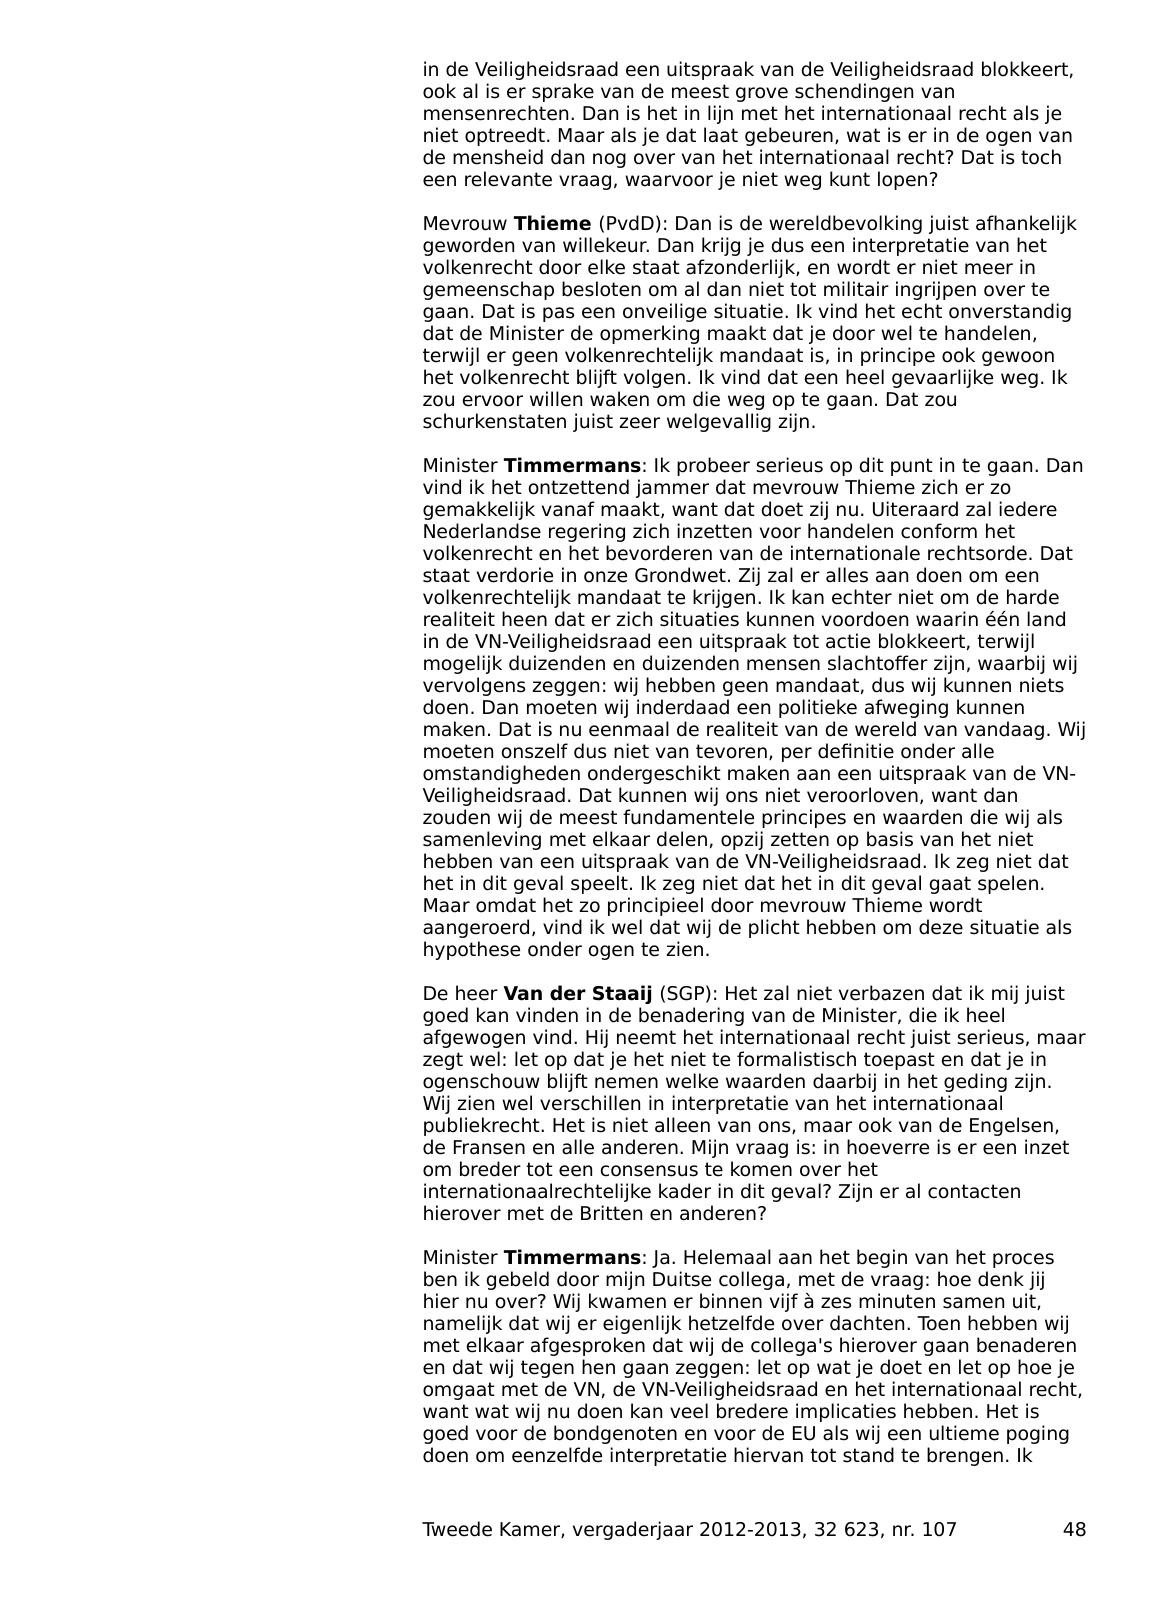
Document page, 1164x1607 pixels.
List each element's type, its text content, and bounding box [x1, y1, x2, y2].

text Minister Timmermans: Ja. Helemaal aan het begin van het proces ben ik gebeld door mijn Duitse collega, met de vraag: hoe denk jij hier nu over? Wij kwamen er binnen vijf à zes minuten samen uit, namelijk dat wij er eigenlijk hetzelfde over dachten. Toen hebben wij met elkaar afgesproken dat wij de collega's hierover gaan benaderen en dat wij tegen hen gaan zeggen: let op wat je doet en let op hoe je omgaat met de VN, de VN-Veiligheidsraad en het internationaal recht, want wat wij nu doen kan veel bredere implicaties hebben. Het is goed voor de bondgenoten en voor de EU als wij een ultieme poging doen om eenzelfde interpretatie hiervan tot stand te brengen. Ik [422, 1247, 1087, 1467]
text Mevrouw Thieme (PvdD): Dan is de wereldbevolking juist afhankelijk geworden van willekeur. Dan krijg je dus een interpretatie van het volkenrecht door elke staat afzonderlijk, en wordt er niet meer in gemeenschap besloten om al dan niet tot militair ingrijpen over te gaan. Dat is pas een onveilige situatie. Ik vind het echt onverstandig dat de Minister de opmerking maakt dat je door wel te handelen, terwijl er geen volkenrechtelijk mandaat is, in principe ook gewoon het volkenrecht blijft volgen. Ik vind dat een heel gevaarlijke weg. Ik zou ervoor willen waken om die weg op te gaan. Dat zou schurkenstaten juist zeer welgevallig zijn. [422, 213, 1087, 433]
text in de Veiligheidsraad een uitspraak van de Veiligheidsraad blokkeert, ook al is er sprake van de meest grove schendingen van mensenrechten. Dan is het in lijn met het internationaal recht als je niet optreedt. Maar als je dat laat gebeuren, wat is er in de ogen van de mensheid dan nog over van het internationaal recht? Dat is toch een relevante vraag, waarvoor je niet weg kunt lopen? [422, 59, 1087, 191]
text Minister Timmermans: Ik probeer serieus op dit punt in te gaan. Dan vind ik het ontzettend jammer dat mevrouw Thieme zich er zo gemakkelijk vanaf maakt, want dat doet zij nu. Uiteraard zal iedere Nederlandse regering zich inzetten voor handelen conform het volkenrecht en het bevorderen van de internationale rechtsorde. Dat staat verdorie in onze Grondwet. Zij zal er alles aan doen om een volkenrechtelijk mandaat te krijgen. Ik kan echter niet om de harde realiteit heen dat er zich situaties kunnen voordoen waarin één land in de VN-Veiligheidsraad een uitspraak tot actie blokkeert, terwijl mogelijk duizenden en duizenden mensen slachtoffer zijn, waarbij wij vervolgens zeggen: wij hebben geen mandaat, dus wij kunnen niets doen. Dan moeten wij inderdaad een politieke afweging kunnen maken. Dat is nu eenmaal de realiteit van de wereld van vandaag. Wij moeten onszelf dus niet van tevoren, per definitie onder alle omstandigheden ondergeschikt maken aan een uitspraak van de VN-Veiligheidsraad. Dat kunnen wij ons niet veroorloven, want dan zouden wij de meest fundamentele principes en waarden die wij als samenleving met elkaar delen, opzij zetten op basis van het niet hebben van een uitspraak van de VN-Veiligheidsraad. Ik zeg niet dat het in dit geval speelt. Ik zeg niet dat het in dit geval gaat spelen. Maar omdat het zo principieel door mevrouw Thieme wordt aangeroerd, vind ik wel dat wij de plicht hebben om deze situatie als hypothese onder ogen te zien. [422, 455, 1087, 961]
text De heer Van der Staaij (SGP): Het zal niet verbazen dat ik mij juist goed kan vinden in de benadering van de Minister, die ik heel afgewogen vind. Hij neemt het internationaal recht juist serieus, maar zegt wel: let op dat je het niet te formalistisch toepast en dat je in ogenschouw blijft nemen welke waarden daarbij in het geding zijn. Wij zien wel verschillen in interpretatie van het internationaal publiekrecht. Het is niet alleen van ons, maar ook van de Engelsen, de Fransen en alle anderen. Mijn vraag is: in hoeverre is er een inzet om breder tot een consensus te komen over het internationaalrechtelijke kader in dit geval? Zijn er al contacten hierover met de Britten en anderen? [422, 983, 1087, 1224]
